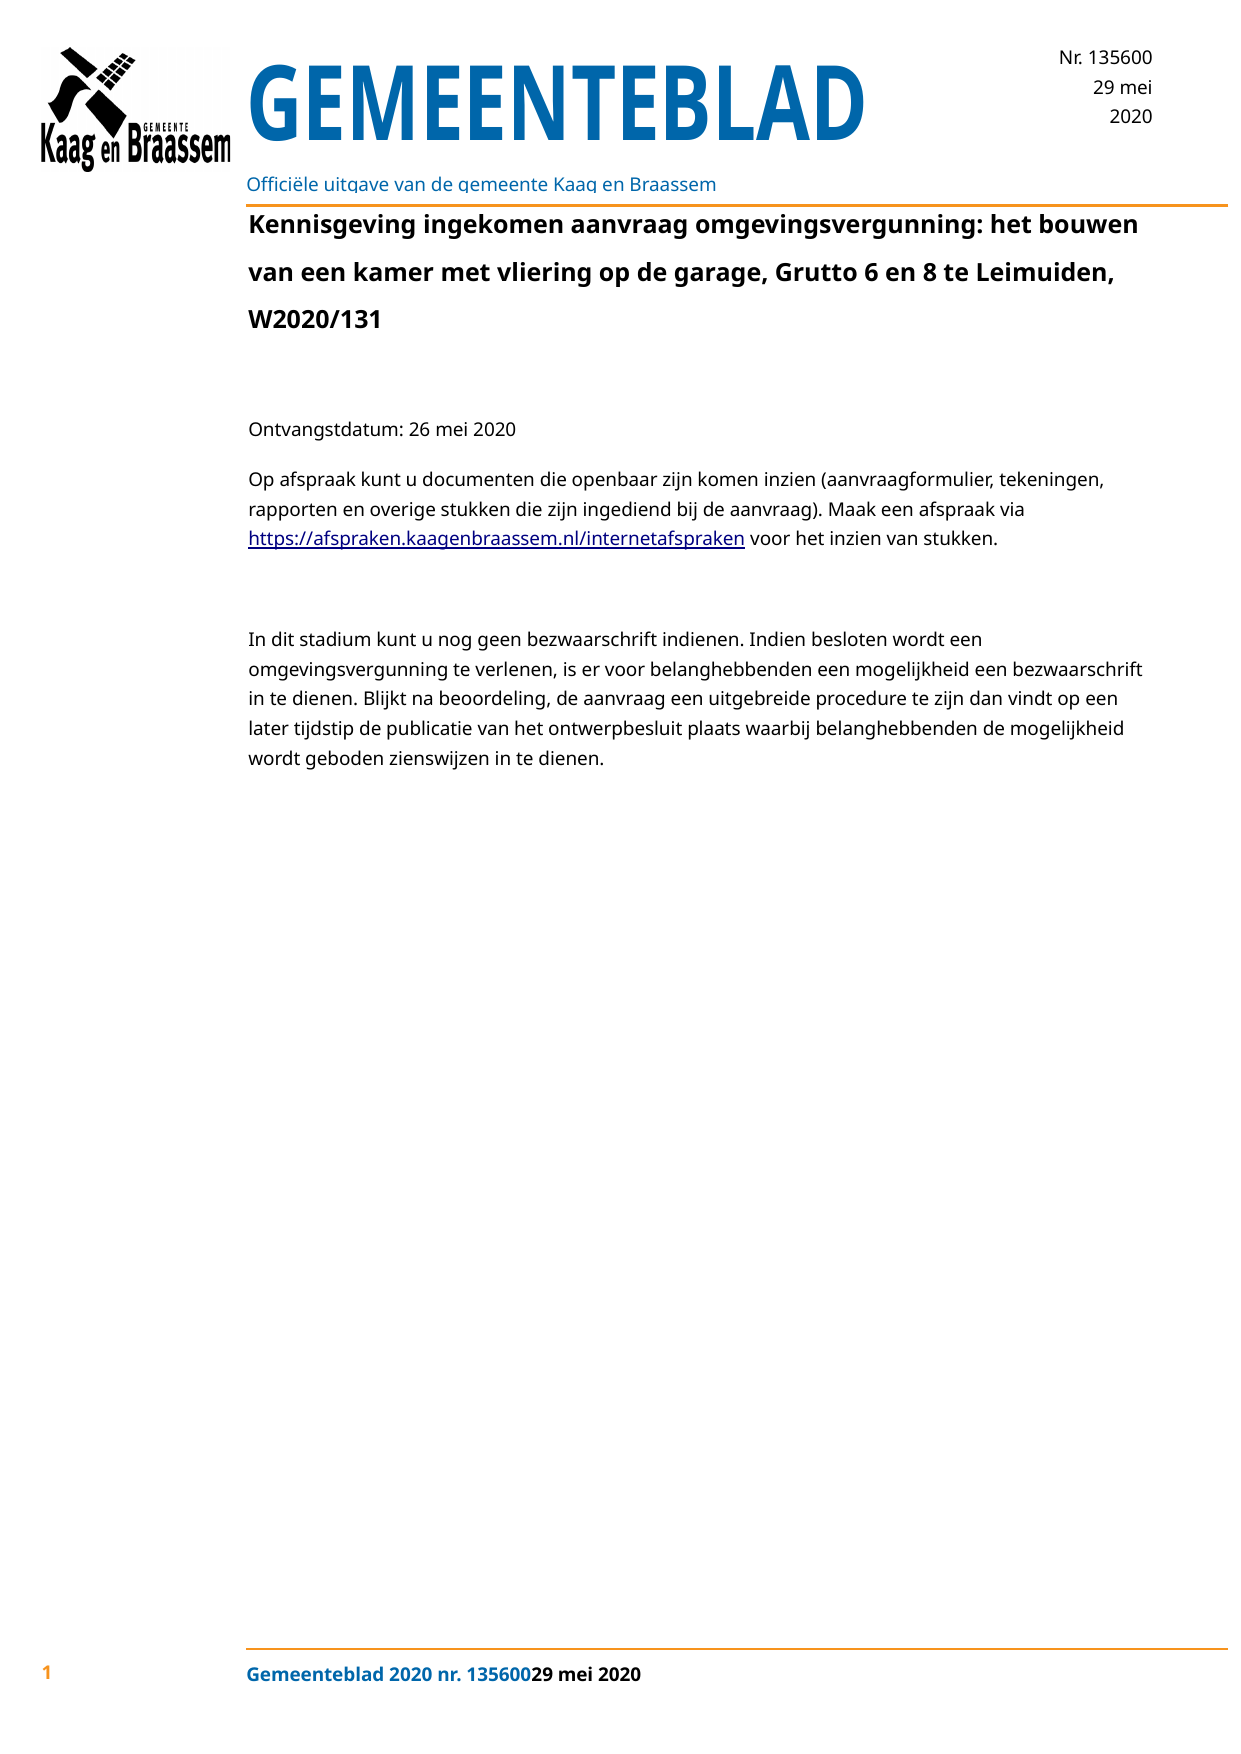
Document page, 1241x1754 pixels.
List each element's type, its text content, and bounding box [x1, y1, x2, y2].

text Kennisgeving ingekomen aanvraag omgevingsvergunning: het bouwen van een kamer met vliering op de garage, Grutto 6 en 8 te Leimuiden, W2020/131 [248, 207, 1152, 336]
text Ontvangstdatum: 26 mei 2020 [248, 416, 1152, 442]
picture [41, 47, 231, 172]
text Op afspraak kunt u documenten die openbaar zijn komen inzien (aanvraagformulier, tekeningen, rapporten en overige stukken die zijn ingediend bij de aanvraag). Maak een afspraak via https://afspraken.kaagenbraassem.nl/internetafspraken voor het inzien van stukken. [248, 466, 1152, 551]
text In dit stadium kunt u nog geen bezwaarschrift indienen. Indien besloten wordt een omgevingsvergunning te verlenen, is er voor belanghebbenden een mogelijkheid een bezwaarschrift in te dienen. Blijkt na beoordeling, de aanvraag een uitgebreide procedure te zijn dan vindt op een later tijdstip de publicatie van het ontwerpbesluit plaats waarbij belanghebbenden de mogelijkheid wordt geboden zienswijzen in te dienen. [248, 626, 1152, 770]
